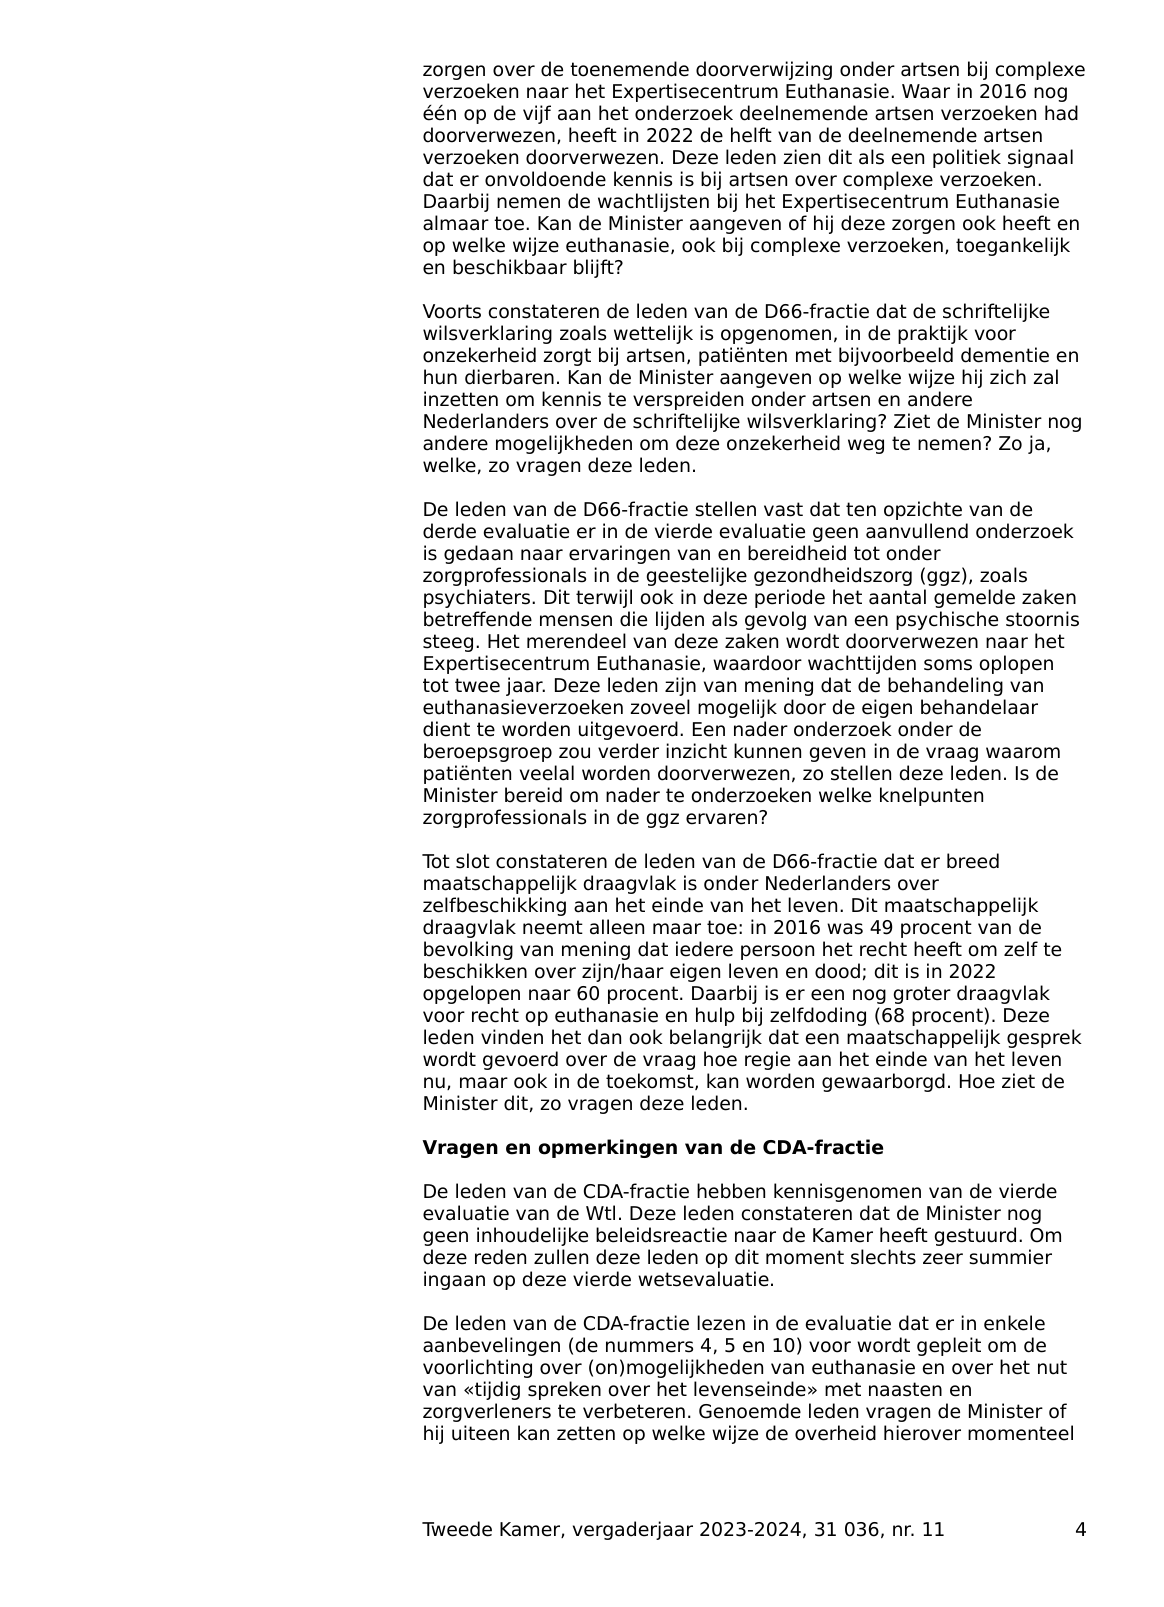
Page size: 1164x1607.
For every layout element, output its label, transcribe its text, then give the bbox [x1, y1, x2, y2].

text De leden van de CDA-fractie lezen in de evaluatie dat er in enkele aanbevelingen (de nummers 4, 5 en 10) voor wordt gepleit om de voorlichting over (on)mogelijkheden van euthanasie en over het nut van «tijdig spreken over het levenseinde» met naasten en zorgverleners te verbeteren. Genoemde leden vragen de Minister of hij uiteen kan zetten op welke wijze de overheid hierover momenteel [422, 1313, 1087, 1445]
text Voorts constateren de leden van de D66-fractie dat de schriftelijke wilsverklaring zoals wettelijk is opgenomen, in de praktijk voor onzekerheid zorgt bij artsen, patiënten met bijvoorbeeld dementie en hun dierbaren. Kan de Minister aangeven op welke wijze hij zich zal inzetten om kennis te verspreiden onder artsen en andere Nederlanders over de schriftelijke wilsverklaring? Ziet de Minister nog andere mogelijkheden om deze onzekerheid weg te nemen? Zo ja, welke, zo vragen deze leden. [422, 301, 1087, 477]
text zorgen over de toenemende doorverwijzing onder artsen bij complexe verzoeken naar het Expertisecentrum Euthanasie. Waar in 2016 nog één op de vijf aan het onderzoek deelnemende artsen verzoeken had doorverwezen, heeft in 2022 de helft van de deelnemende artsen verzoeken doorverwezen. Deze leden zien dit als een politiek signaal dat er onvoldoende kennis is bij artsen over complexe verzoeken. Daarbij nemen de wachtlijsten bij het Expertisecentrum Euthanasie almaar toe. Kan de Minister aangeven of hij deze zorgen ook heeft en op welke wijze euthanasie, ook bij complexe verzoeken, toegankelijk en beschikbaar blijft? [422, 59, 1087, 279]
text Tot slot constateren de leden van de D66-fractie dat er breed maatschappelijk draagvlak is onder Nederlanders over zelfbeschikking aan het einde van het leven. Dit maatschappelijk draagvlak neemt alleen maar toe: in 2016 was 49 procent van de bevolking van mening dat iedere persoon het recht heeft om zelf te beschikken over zijn/haar eigen leven en dood; dit is in 2022 opgelopen naar 60 procent. Daarbij is er een nog groter draagvlak voor recht op euthanasie en hulp bij zelfdoding (68 procent). Deze leden vinden het dan ook belangrijk dat een maatschappelijk gesprek wordt gevoerd over de vraag hoe regie aan het einde van het leven nu, maar ook in de toekomst, kan worden gewaarborgd. Hoe ziet de Minister dit, zo vragen deze leden. [422, 851, 1087, 1115]
text De leden van de D66-fractie stellen vast dat ten opzichte van de derde evaluatie er in de vierde evaluatie geen aanvullend onderzoek is gedaan naar ervaringen van en bereidheid tot onder zorgprofessionals in de geestelijke gezondheidszorg (ggz), zoals psychiaters. Dit terwijl ook in deze periode het aantal gemelde zaken betreffende mensen die lijden als gevolg van een psychische stoornis steeg. Het merendeel van deze zaken wordt doorverwezen naar het Expertisecentrum Euthanasie, waardoor wachttijden soms oplopen tot twee jaar. Deze leden zijn van mening dat de behandeling van euthanasieverzoeken zoveel mogelijk door de eigen behandelaar dient te worden uitgevoerd. Een nader onderzoek onder de beroepsgroep zou verder inzicht kunnen geven in de vraag waarom patiënten veelal worden doorverwezen, zo stellen deze leden. Is de Minister bereid om nader te onderzoeken welke knelpunten zorgprofessionals in de ggz ervaren? [422, 499, 1087, 829]
subtitle Vragen en opmerkingen van de CDA-fractie [422, 1137, 1087, 1159]
text De leden van de CDA-fractie hebben kennisgenomen van de vierde evaluatie van de Wtl. Deze leden constateren dat de Minister nog geen inhoudelijke beleidsreactie naar de Kamer heeft gestuurd. Om deze reden zullen deze leden op dit moment slechts zeer summier ingaan op deze vierde wetsevaluatie. [422, 1181, 1087, 1291]
